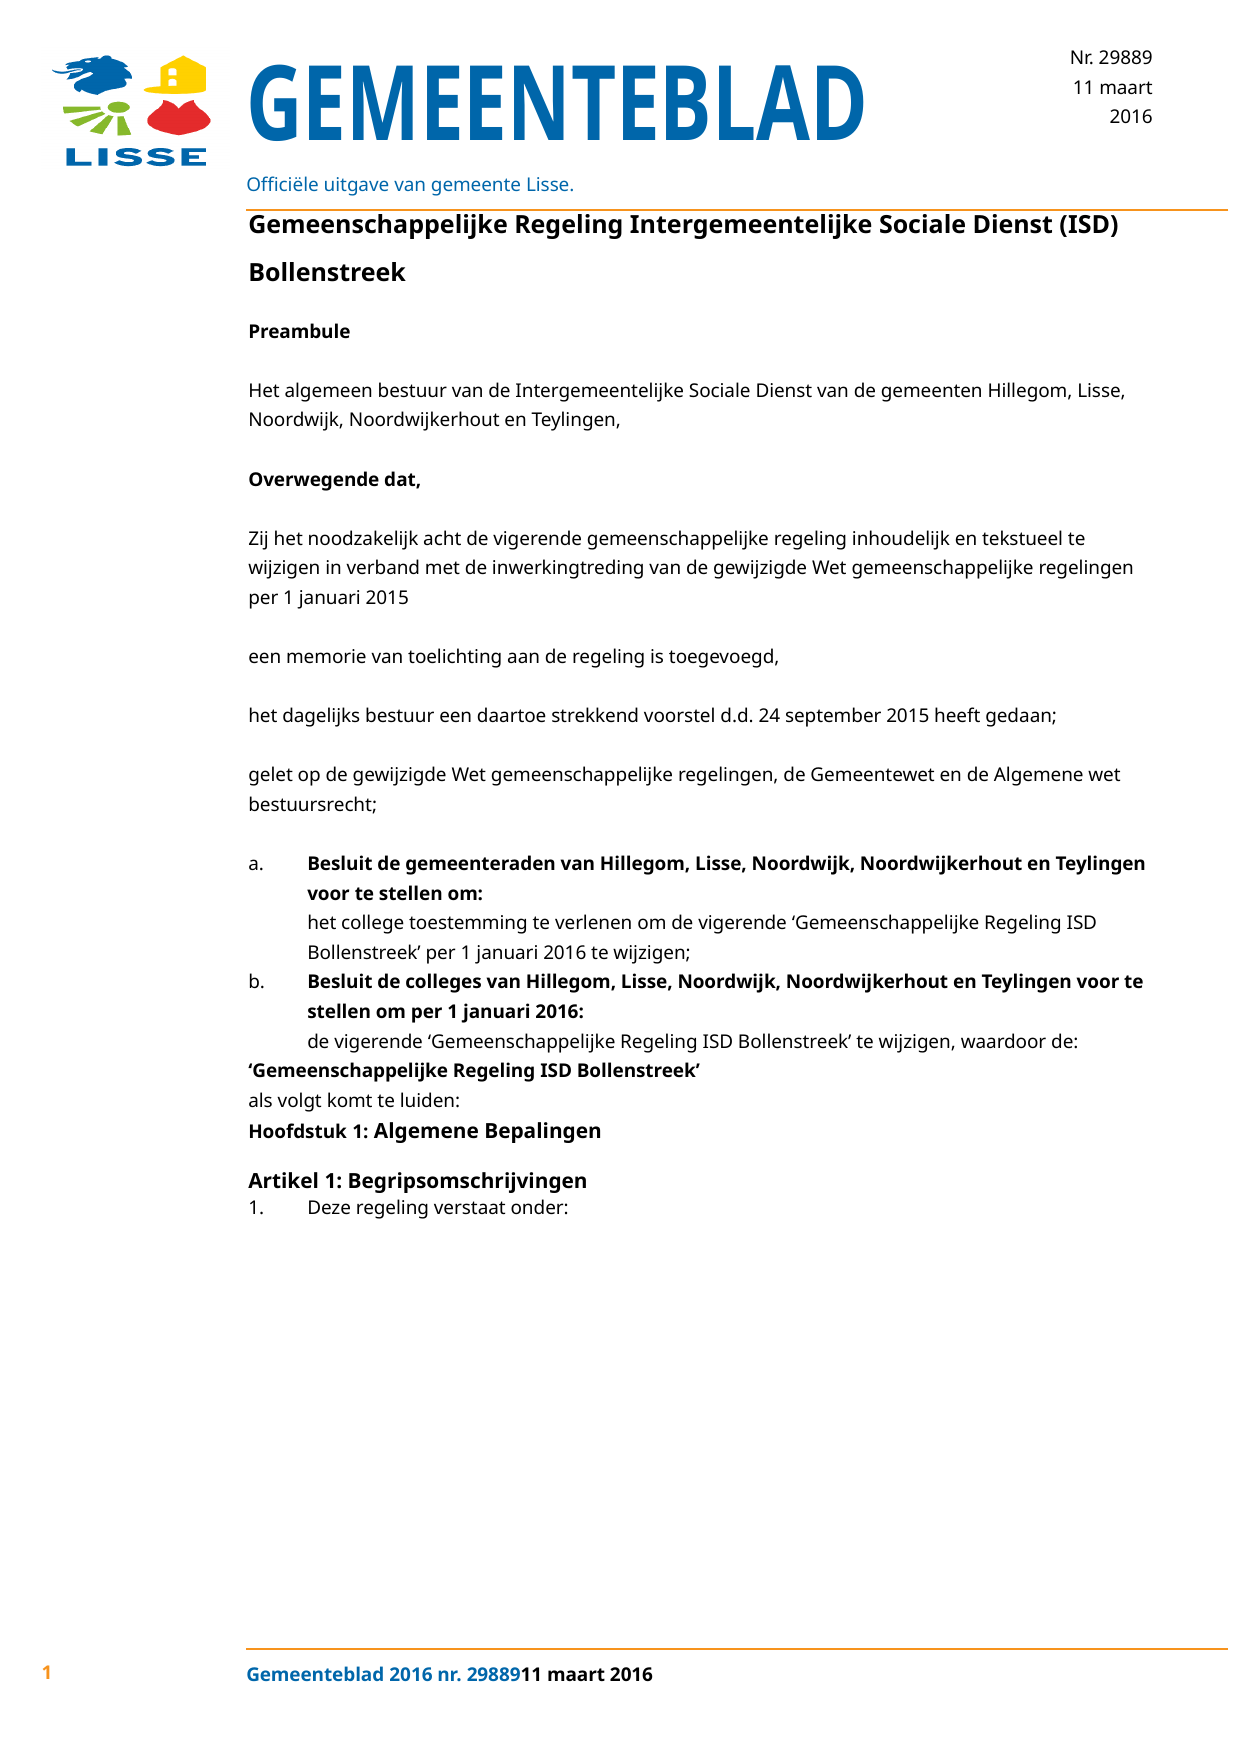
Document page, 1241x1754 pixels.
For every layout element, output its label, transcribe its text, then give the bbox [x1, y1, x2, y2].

list het college toestemming te verlenen om de vigerende ‘Gemeenschappelijke Regeling ISD Bollenstreek’ per 1 januari 2016 te wijzigen; [248, 909, 1152, 965]
list Deze regeling verstaat onder: [248, 1194, 1152, 1220]
list de vigerende ‘Gemeenschappelijke Regeling ISD Bollenstreek’ te wijzigen, waardoor de: [248, 1028, 1152, 1054]
text Hoofdstuk 1: Algemene Bepalingen [248, 1117, 1152, 1145]
text Artikel 1: Begripsomschrijvingen [248, 1166, 1152, 1194]
text als volgt komt te luiden: [248, 1087, 1152, 1113]
picture [41, 47, 231, 172]
list Besluit de gemeenteraden van Hillegom, Lisse, Noordwijk, Noordwijkerhout en Teylingen voor te stellen om: [248, 850, 1152, 906]
text ‘Gemeenschappelijke Regeling ISD Bollenstreek’ [248, 1057, 1152, 1083]
text Preambule [248, 318, 1152, 344]
text het dagelijks bestuur een daartoe strekkend voorstel d.d. 24 september 2015 heeft gedaan; [248, 702, 1152, 728]
text een memorie van toelichting aan de regeling is toegevoegd, [248, 643, 1152, 669]
text gelet op de gewijzigde Wet gemeenschappelijke regelingen, de Gemeentewet en de Algemene wet bestuursrecht; [248, 762, 1152, 817]
text Gemeenschappelijke Regeling Intergemeentelijke Sociale Dienst (ISD) Bollenstreek [248, 211, 1152, 288]
list Besluit de colleges van Hillegom, Lisse, Noordwijk, Noordwijkerhout en Teylingen voor te stellen om per 1 januari 2016: [248, 969, 1152, 1024]
text Zij het noodzakelijk acht de vigerende gemeenschappelijke regeling inhoudelijk en tekstueel te wijzigen in verband met de inwerkingtreding van de gewijzigde Wet gemeenschappelijke regelingen per 1 januari 2015 [248, 525, 1152, 610]
text Overwegende dat, [248, 466, 1152, 492]
text Het algemeen bestuur van de Intergemeentelijke Sociale Dienst van de gemeenten Hillegom, Lisse, Noordwijk, Noordwijkerhout en Teylingen, [248, 377, 1152, 432]
